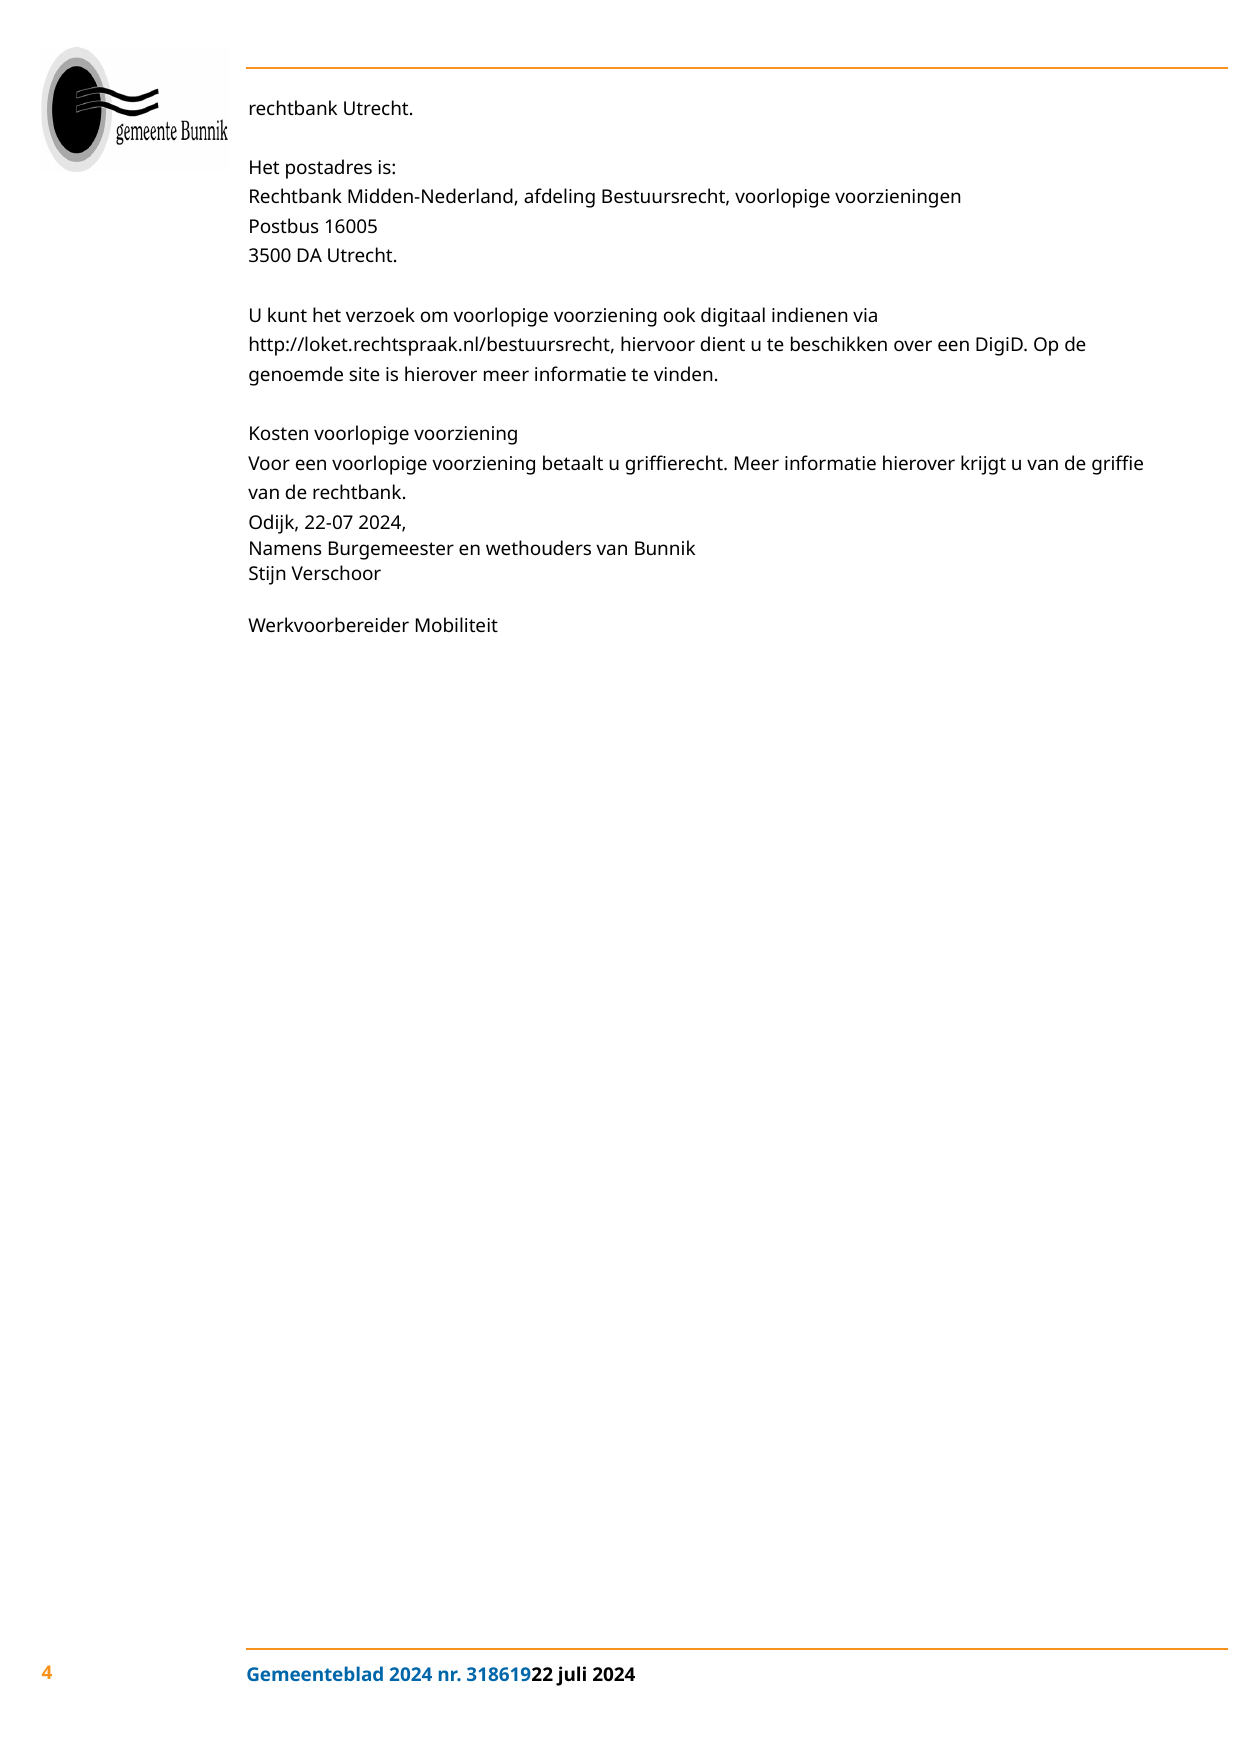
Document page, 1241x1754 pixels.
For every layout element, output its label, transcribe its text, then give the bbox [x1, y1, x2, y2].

text Het postadres is: [248, 154, 1152, 180]
text U kunt het verzoek om voorlopige voorziening ook digitaal indienen via http://loket.rechtspraak.nl/bestuursrecht, hiervoor dient u te beschikken over een DigiD. Op de genoemde site is hierover meer informatie te vinden. [248, 302, 1152, 387]
text 3500 DA Utrecht. [248, 243, 1152, 268]
text Rechtbank Midden-Nederland, afdeling Bestuursrecht, voorlopige voorzieningen [248, 183, 1152, 209]
text Postbus 16005 [248, 213, 1152, 239]
text Voor een voorlopige voorziening betaalt u griffierecht. Meer informatie hierover krijgt u van de griffie van de rechtbank. [248, 450, 1152, 505]
text Kosten voorlopige voorziening [248, 420, 1152, 446]
text rechtbank Utrecht. [248, 95, 1152, 121]
text Stijn Verschoor [248, 560, 1152, 586]
picture [41, 47, 231, 172]
text Odijk, 22-07 2024, [248, 509, 1152, 535]
text Werkvoorbereider Mobiliteit [248, 612, 1152, 638]
text Namens Burgemeester en wethouders van Bunnik [248, 535, 1152, 560]
